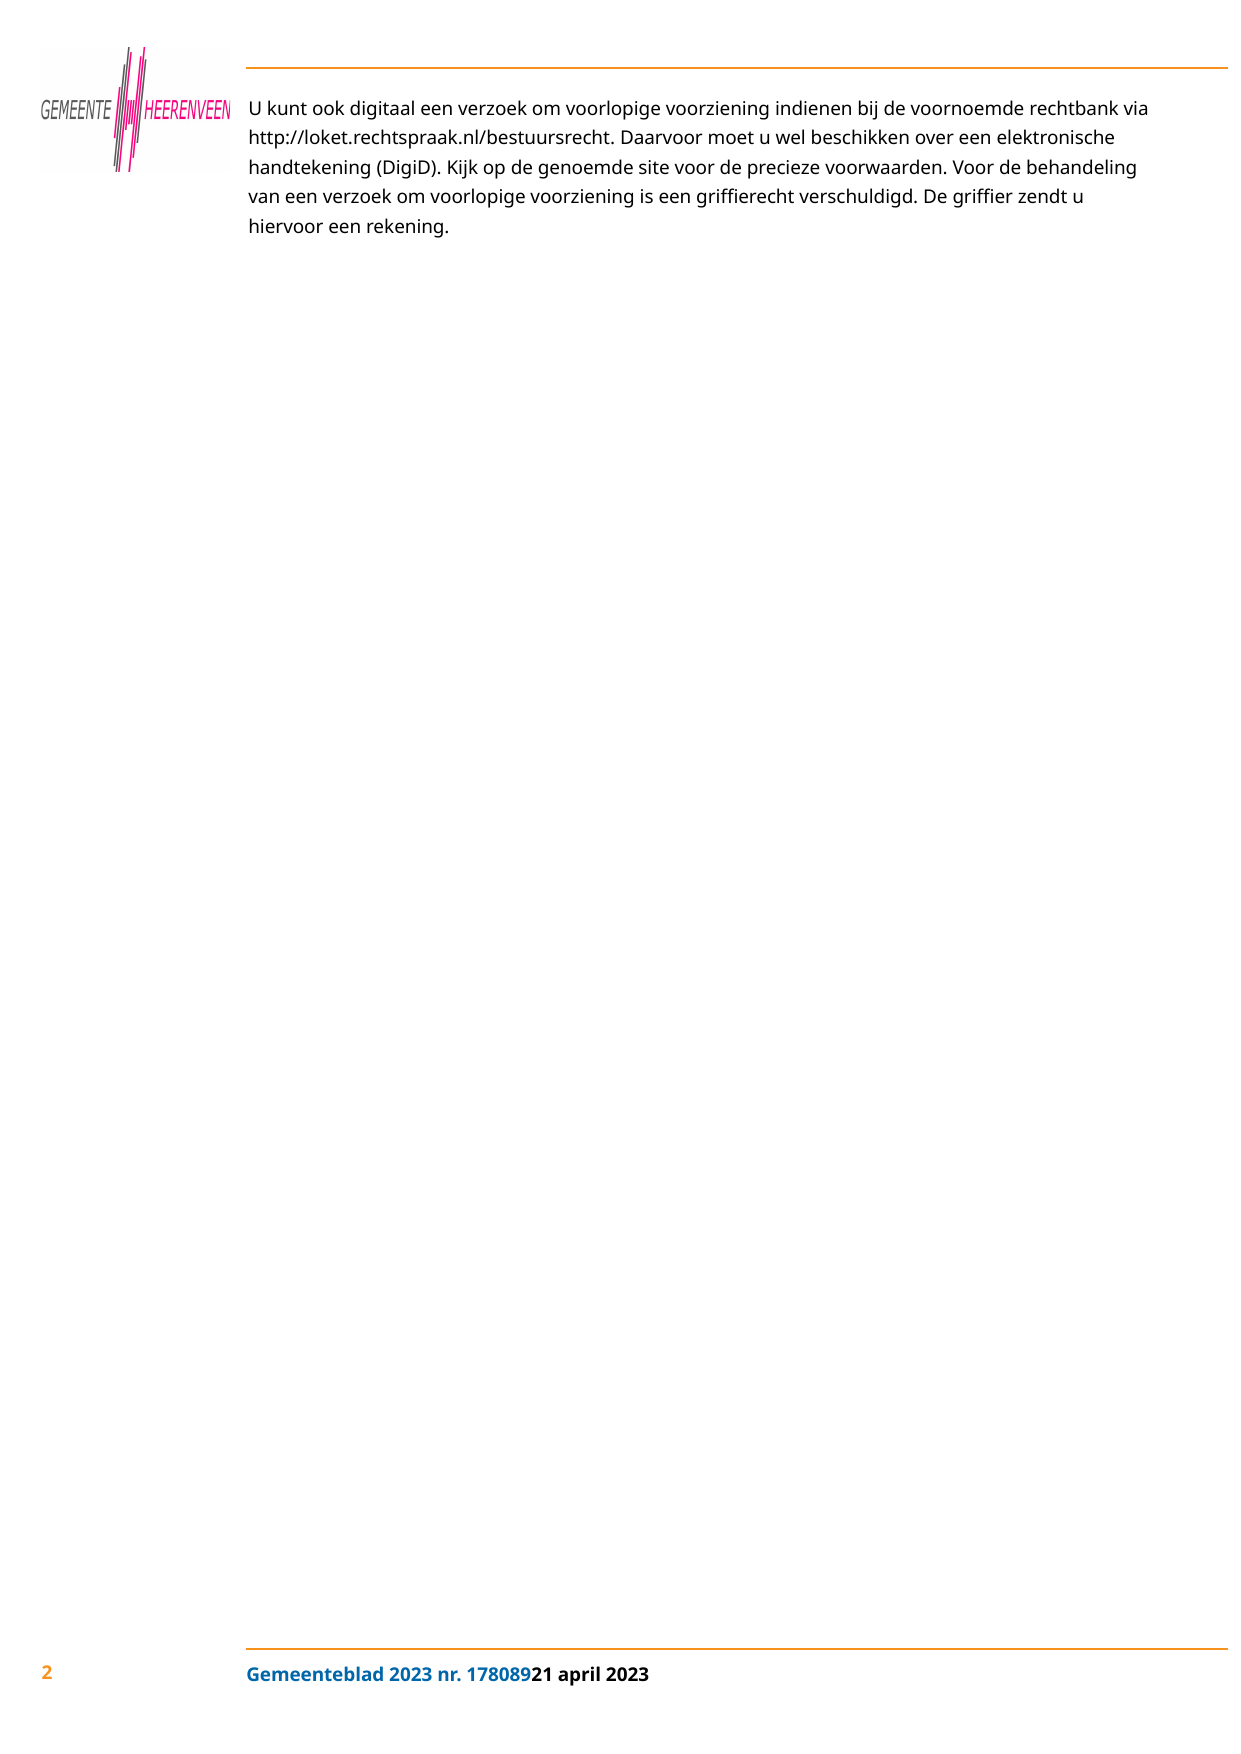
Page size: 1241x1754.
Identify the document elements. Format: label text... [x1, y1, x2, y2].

text U kunt ook digitaal een verzoek om voorlopige voorziening indienen bij de voornoemde rechtbank via http://loket.rechtspraak.nl/bestuursrecht. Daarvoor moet u wel beschikken over een elektronische handtekening (DigiD). Kijk op de genoemde site voor de precieze voorwaarden. Voor de behandeling van een verzoek om voorlopige voorziening is een griffierecht verschuldigd. De griffier zendt u hiervoor een rekening. [248, 95, 1152, 239]
picture [41, 47, 231, 172]
